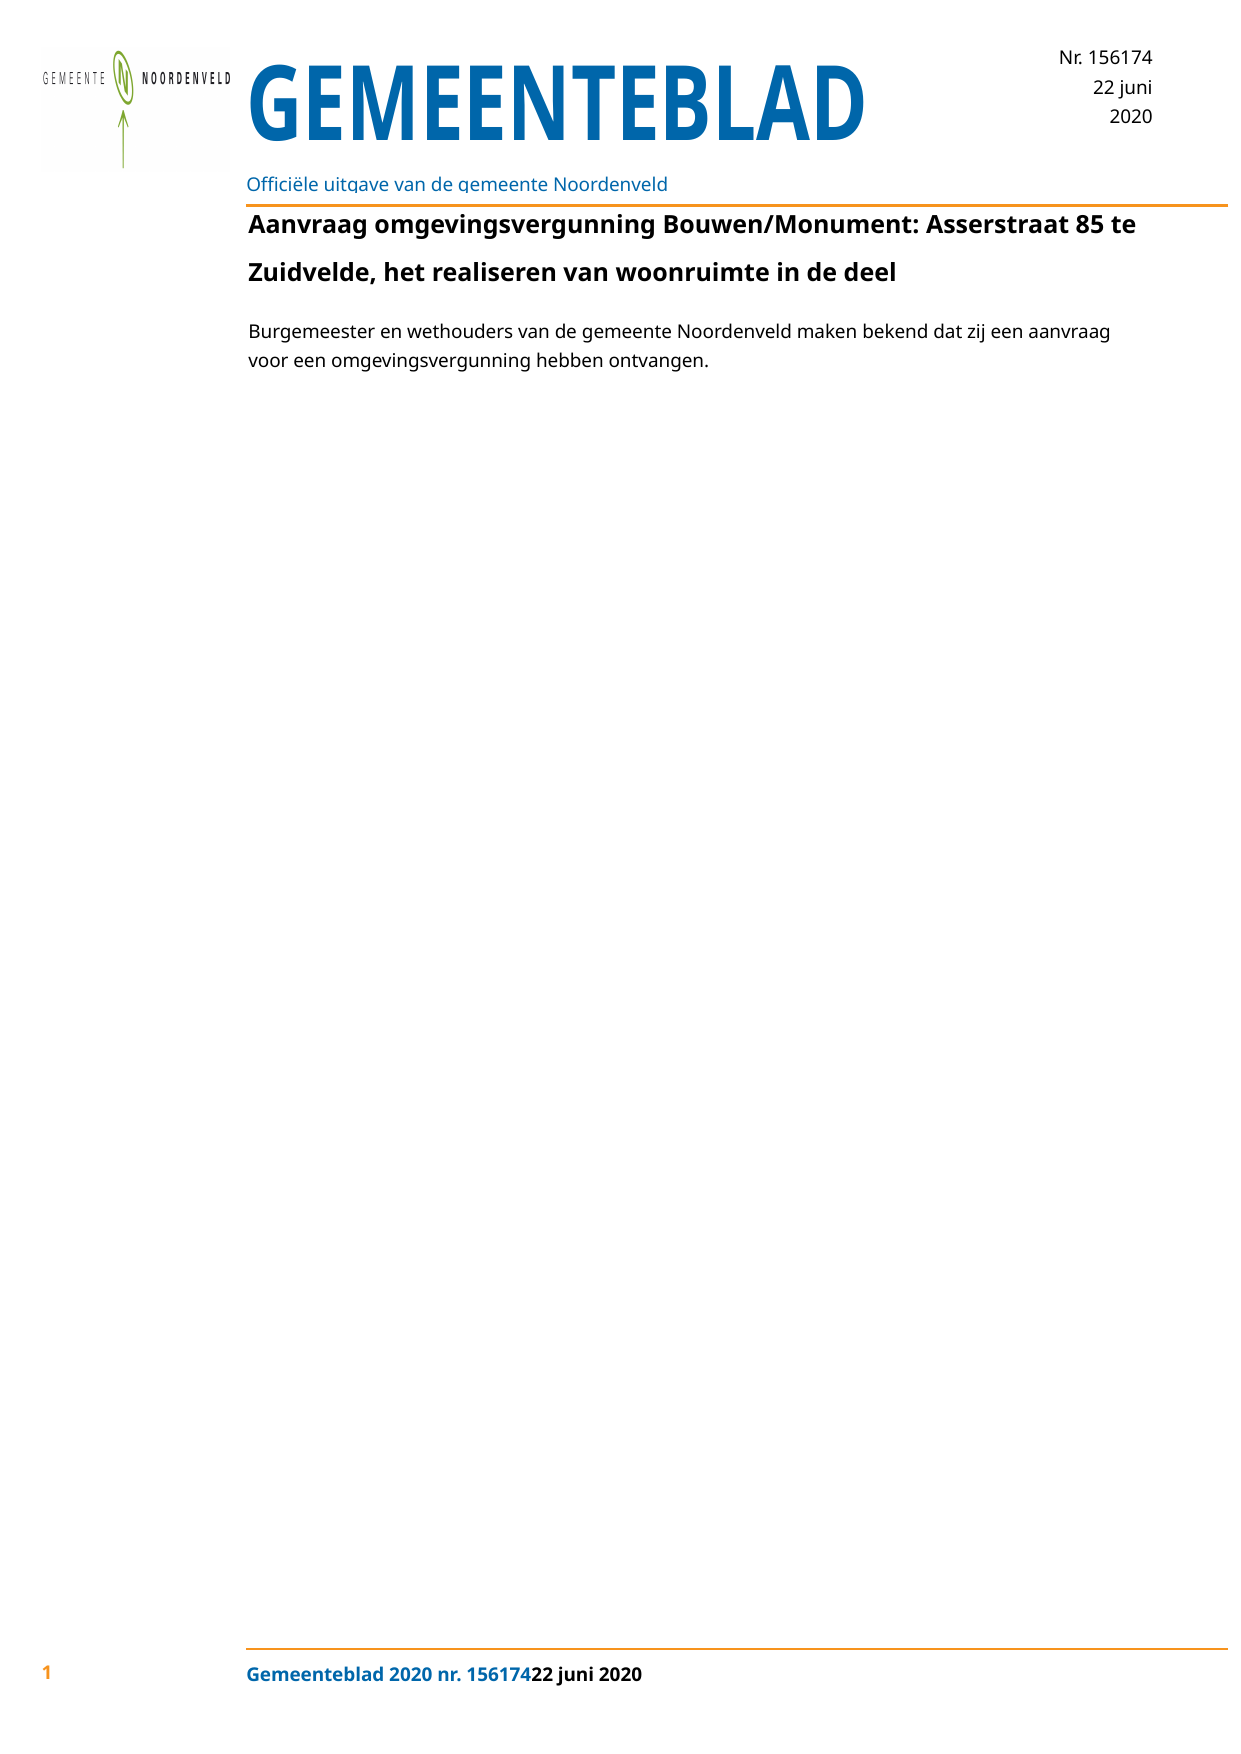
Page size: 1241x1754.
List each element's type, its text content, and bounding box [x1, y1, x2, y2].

text Aanvraag omgevingsvergunning Bouwen/Monument: Asserstraat 85 te Zuidvelde, het realiseren van woonruimte in de deel [248, 207, 1152, 288]
picture [41, 47, 231, 172]
text Burgemeester en wethouders van de gemeente Noordenveld maken bekend dat zij een aanvraag voor een omgevingsvergunning hebben ontvangen. [248, 318, 1152, 373]
